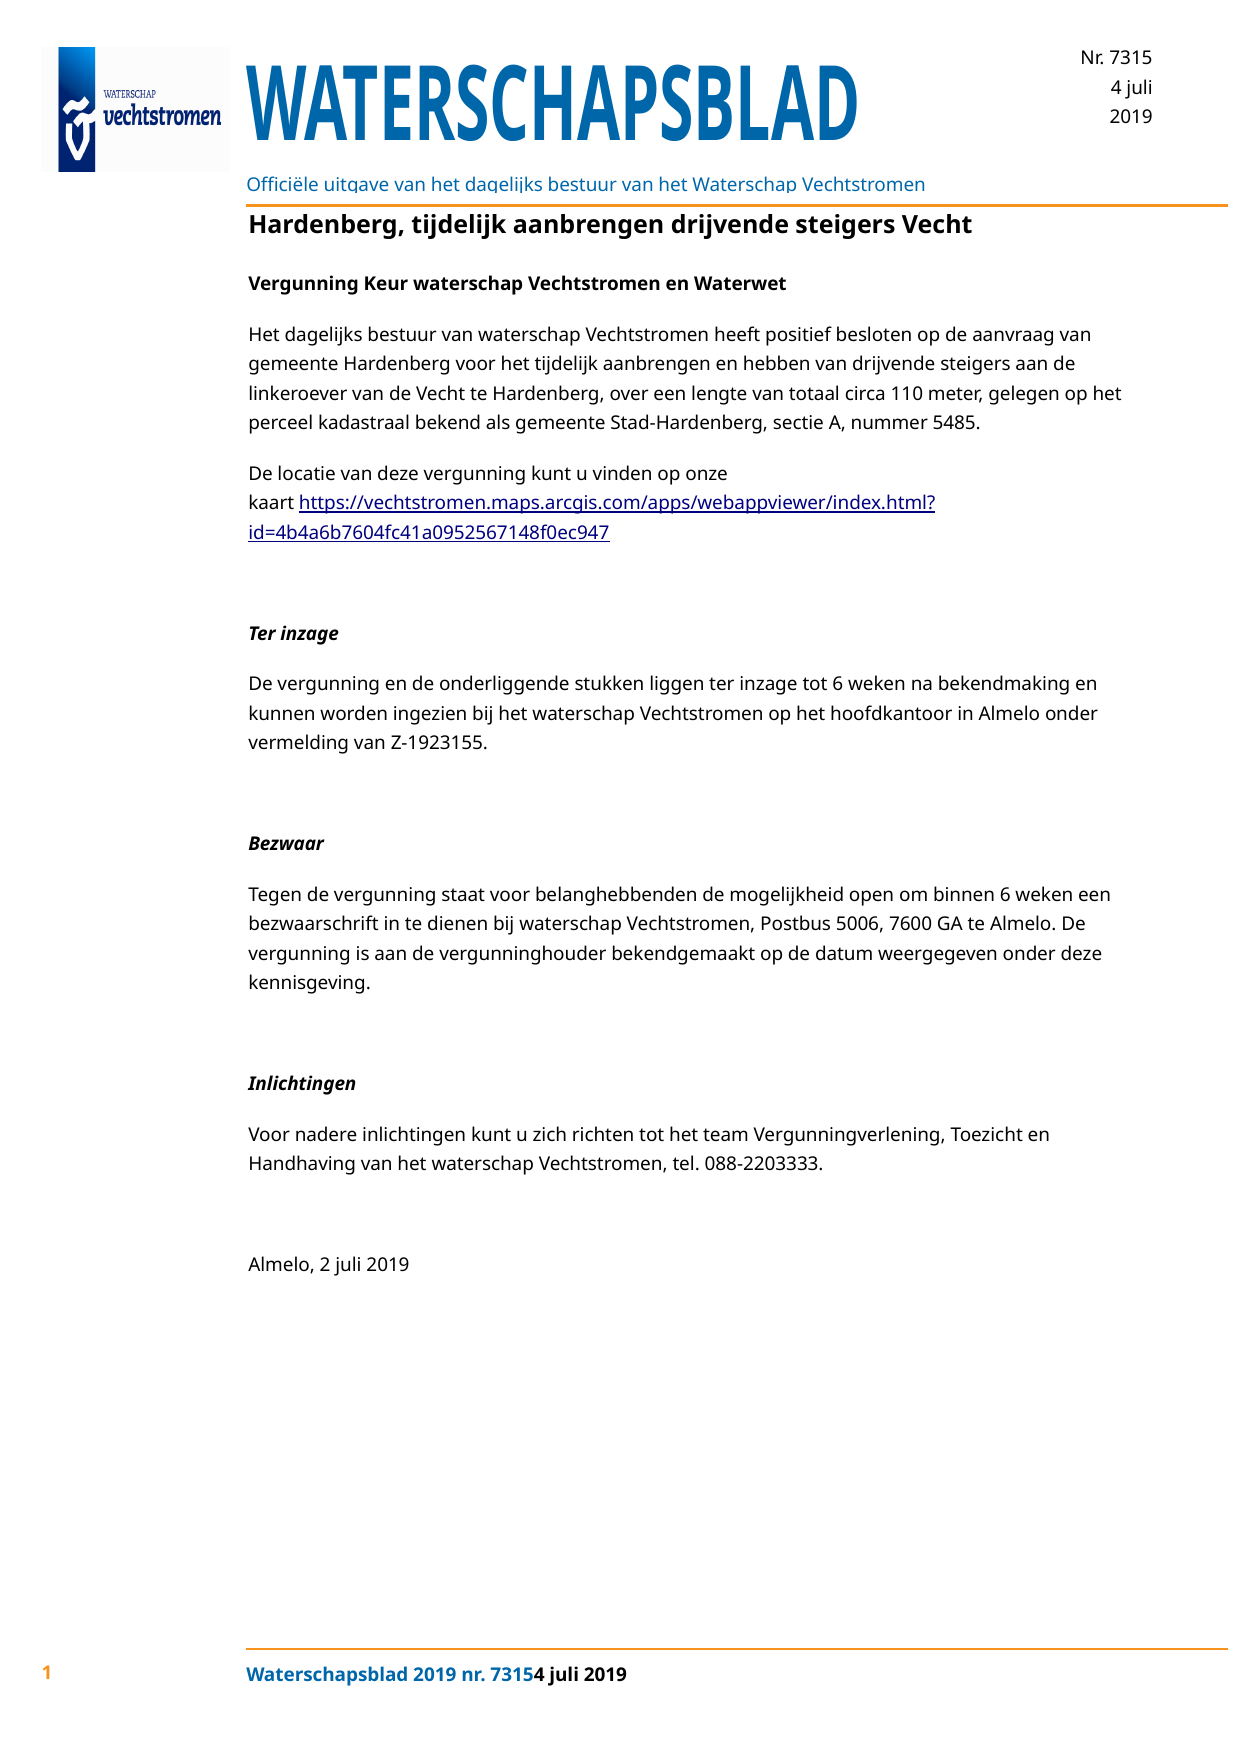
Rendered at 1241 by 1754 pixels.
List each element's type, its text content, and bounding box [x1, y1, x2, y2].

text Inlichtingen [248, 1070, 1152, 1096]
text Het dagelijks bestuur van waterschap Vechtstromen heeft positief besloten op de aanvraag van gemeente Hardenberg voor het tijdelijk aanbrengen en hebben van drijvende steigers aan de linkeroever van de Vecht te Hardenberg, over een lengte van totaal circa 110 meter, gelegen op het perceel kadastraal bekend als gemeente Stad-Hardenberg, sectie A, nummer 5485. [248, 321, 1152, 435]
text Hardenberg, tijdelijk aanbrengen drijvende steigers Vecht [248, 207, 1152, 241]
text Almelo, 2 juli 2019 [248, 1251, 1152, 1277]
text De vergunning en de onderliggende stukken liggen ter inzage tot 6 weken na bekendmaking en kunnen worden ingezien bij het waterschap Vechtstromen op het hoofdkantoor in Almelo onder vermelding van Z-1923155. [248, 670, 1152, 755]
text Bezwaar [248, 830, 1152, 856]
text Ter inzage [248, 620, 1152, 646]
picture [41, 47, 231, 172]
text Tegen de vergunning staat voor belanghebbenden de mogelijkheid open om binnen 6 weken een bezwaarschrift in te dienen bij waterschap Vechtstromen, Postbus 5006, 7600 GA te Almelo. De vergunning is aan de vergunninghouder bekendgemaakt op de datum weergegeven onder deze kennisgeving. [248, 881, 1152, 995]
text Vergunning Keur waterschap Vechtstromen en Waterwet [248, 270, 1152, 296]
text Voor nadere inlichtingen kunt u zich richten tot het team Vergunningverlening, Toezicht en Handhaving van het waterschap Vechtstromen, tel. 088-2203333. [248, 1121, 1152, 1176]
text De locatie van deze vergunning kunt u vinden op onze kaart https://vechtstromen.maps.arcgis.com/apps/webappviewer/index.html?id=4b4a6b7604fc41a0952567148f0ec947 [248, 460, 1152, 545]
